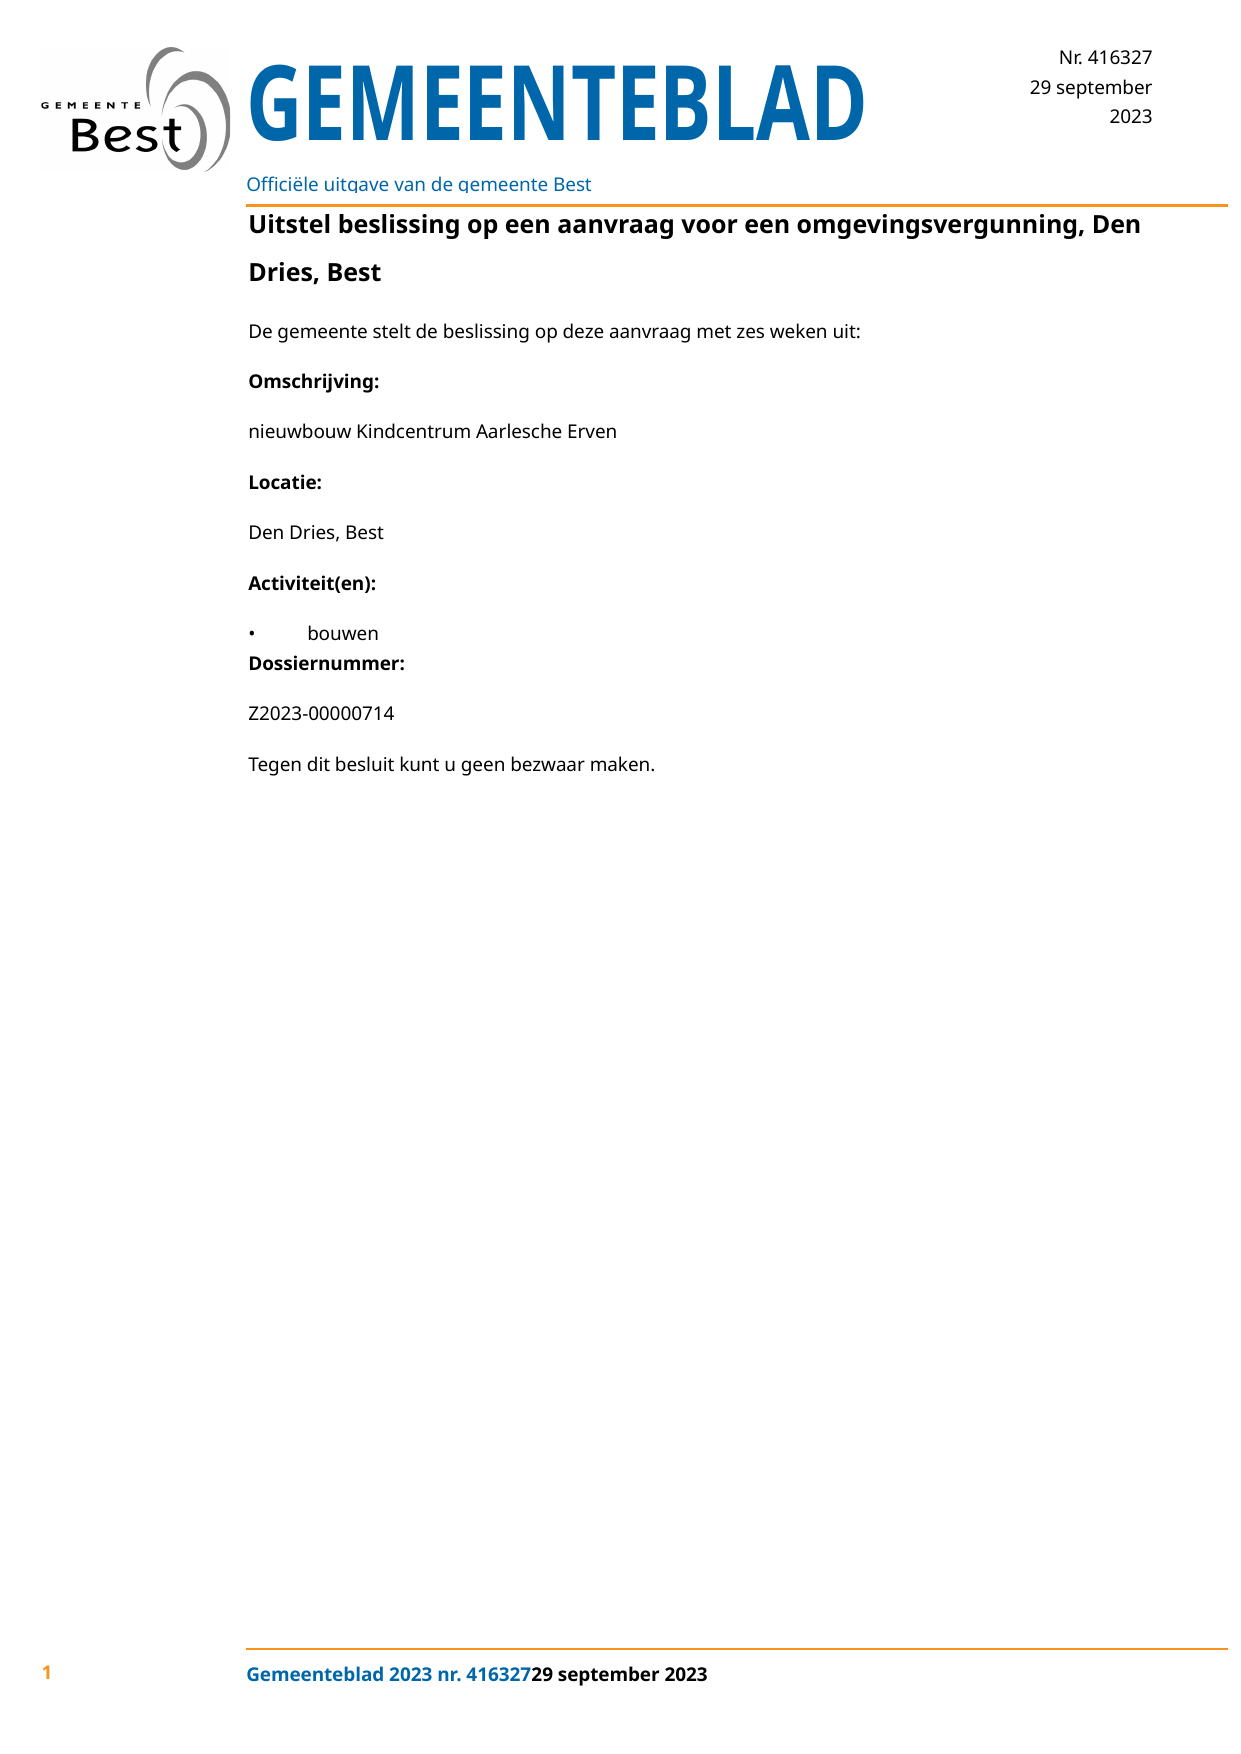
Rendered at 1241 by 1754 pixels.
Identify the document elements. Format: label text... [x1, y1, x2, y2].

picture [41, 47, 231, 172]
text Omschrijving: [248, 368, 1152, 394]
text nieuwbouw Kindcentrum Aarlesche Erven [248, 419, 1152, 444]
list bouwen [248, 620, 1152, 646]
text Dossiernummer: [248, 650, 1152, 676]
text Activiteit(en): [248, 570, 1152, 596]
text Uitstel beslissing op een aanvraag voor een omgevingsvergunning, Den Dries, Best [248, 207, 1152, 288]
text Z2023-00000714 [248, 700, 1152, 726]
text Tegen dit besluit kunt u geen bezwaar maken. [248, 751, 1152, 777]
text De gemeente stelt de beslissing op deze aanvraag met zes weken uit: [248, 318, 1152, 344]
text Locatie: [248, 469, 1152, 495]
text Den Dries, Best [248, 519, 1152, 545]
